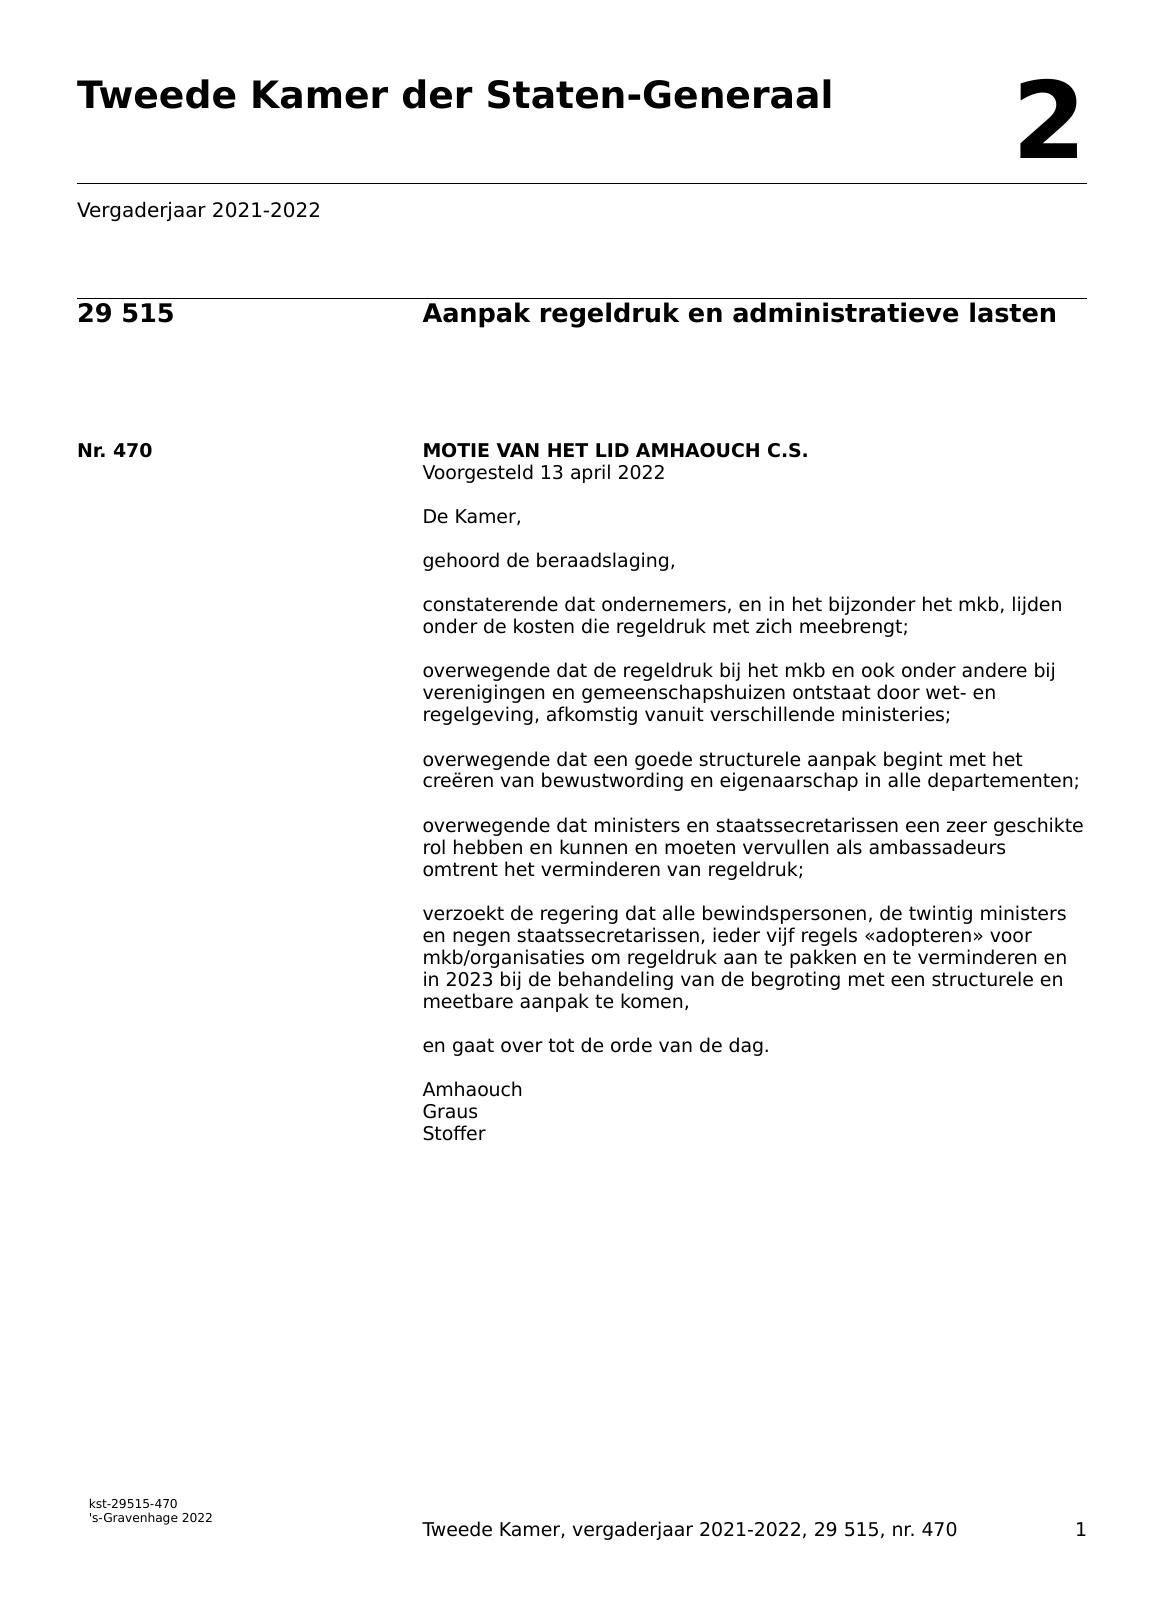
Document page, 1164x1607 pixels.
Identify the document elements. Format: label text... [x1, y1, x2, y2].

table_header Tweede Kamer der Staten-Generaal [77, 59, 886, 183]
text Graus [422, 1101, 1087, 1123]
text gehoord de beraadslaging, [422, 550, 1087, 572]
text kst-29515-470 [88, 1497, 323, 1511]
text overwegende dat de regeldruk bij het mkb en ook onder andere bij verenigingen en gemeenschapshuizen ontstaat door wet- en regelgeving, afkomstig vanuit verschillende ministeries; [422, 660, 1087, 726]
subtitle Nr. 470 MOTIE VAN HET LID AMHAOUCH C.S. [77, 440, 1087, 462]
text overwegende dat ministers en staatssecretarissen een zeer geschikte rol hebben en kunnen en moeten vervullen als ambassadeurs omtrent het verminderen van regeldruk; [422, 814, 1087, 881]
subtitle 29 515 Aanpak regeldruk en administratieve lasten [77, 299, 1087, 329]
text overwegende dat een goede structurele aanpak begint met het creëren van bewustwording en eigenaarschap in alle departementen; [422, 748, 1087, 792]
text De Kamer, [422, 506, 1087, 528]
text constaterende dat ondernemers, en in het bijzonder het mkb, lijden onder de kosten die regeldruk met zich meebrengt; [422, 594, 1087, 638]
table_header 2 [886, 59, 1087, 183]
text Amhaouch [422, 1079, 1087, 1101]
table_cell Vergaderjaar 2021-2022 [77, 184, 1087, 298]
text 's-Gravenhage 2022 [88, 1511, 323, 1525]
text verzoekt de regering dat alle bewindspersonen, de twintig ministers en negen staatssecretarissen, ieder vijf regels «adopteren» voor mkb/organisaties om regeldruk aan te pakken en te verminderen en in 2023 bij de behandeling van de begroting met een structurele en meetbare aanpak te komen, [422, 903, 1087, 1013]
text Voorgesteld 13 april 2022 [422, 462, 1087, 484]
text Stoffer [422, 1123, 1087, 1145]
text en gaat over tot de orde van de dag. [422, 1035, 1087, 1057]
